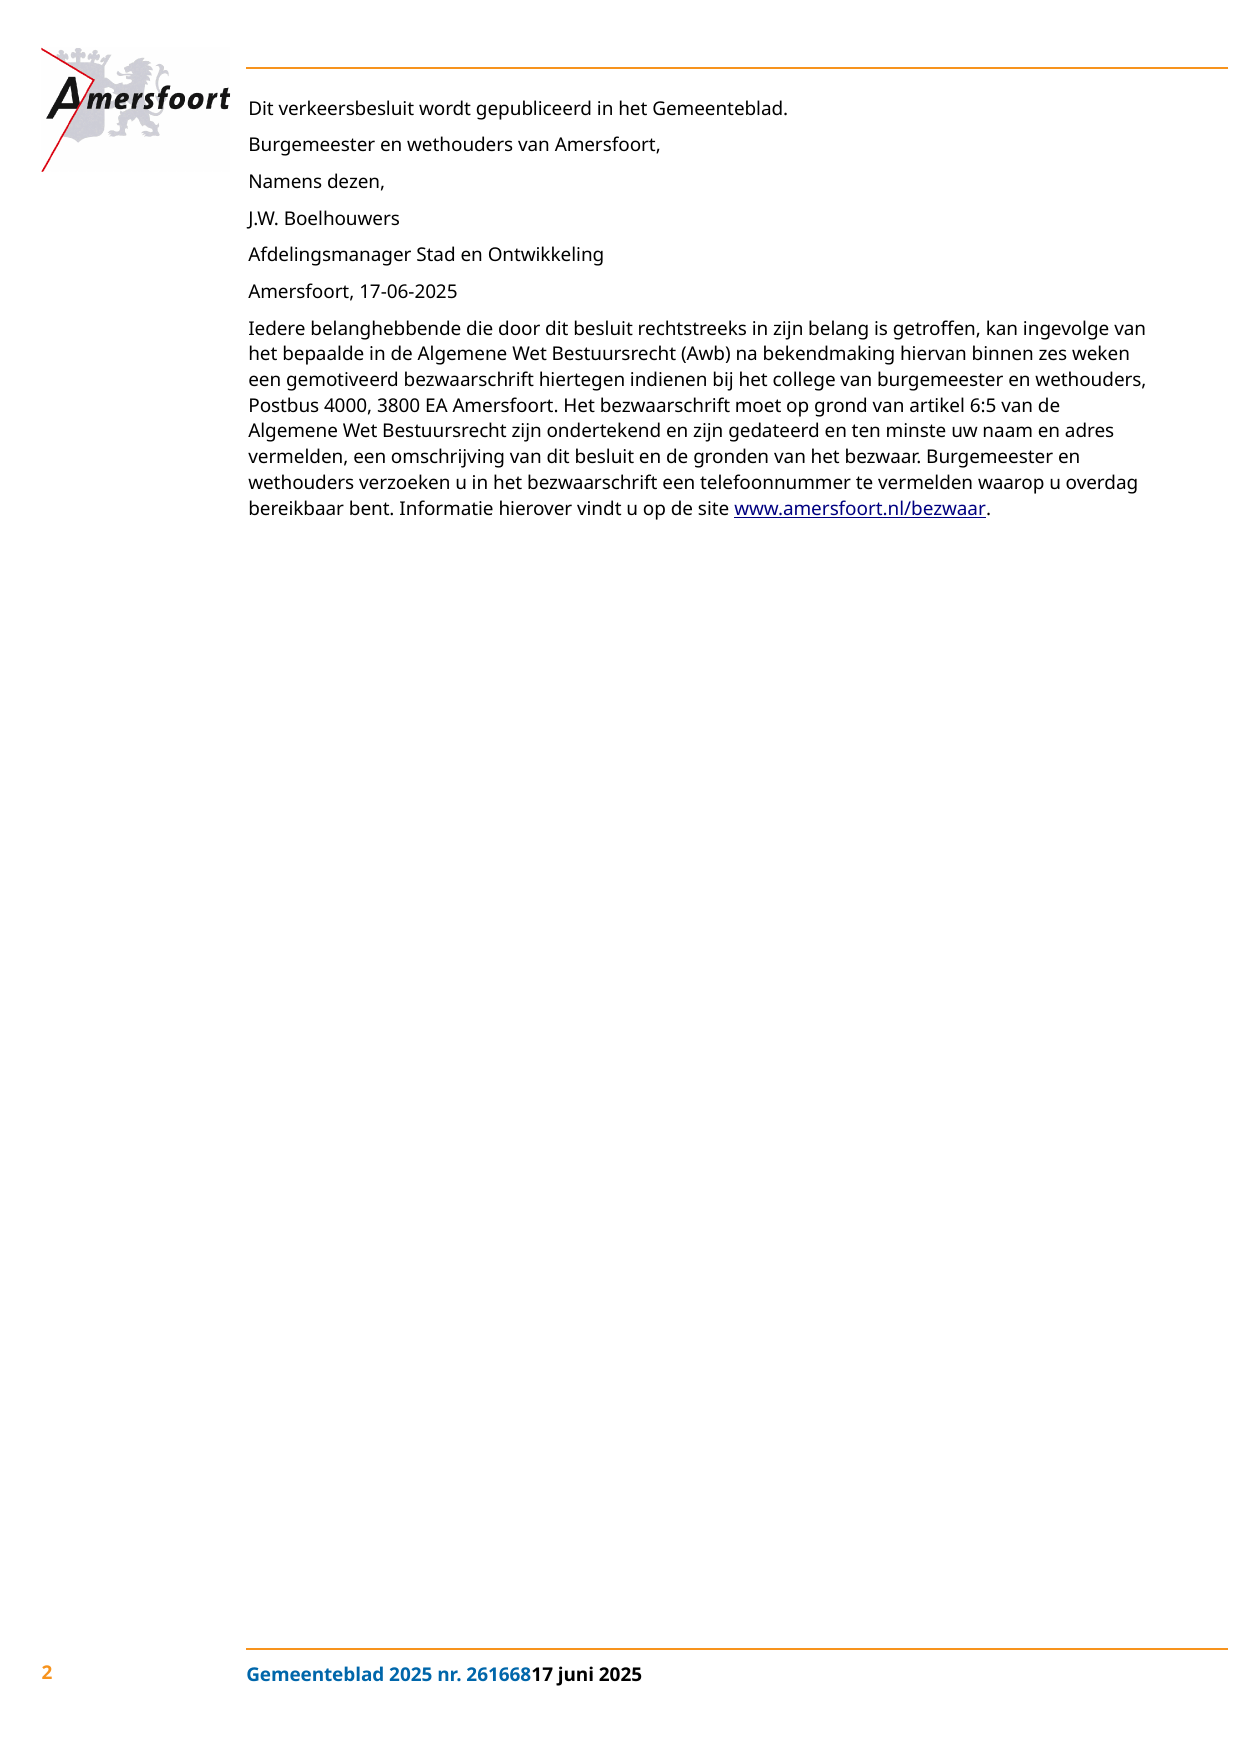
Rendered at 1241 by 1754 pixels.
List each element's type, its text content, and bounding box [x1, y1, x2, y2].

picture [41, 47, 231, 172]
text Amersfoort, 17-06-2025 [248, 278, 1152, 304]
text Namens dezen, [248, 168, 1152, 194]
text Afdelingsmanager Stad en Ontwikkeling [248, 241, 1152, 267]
text Burgemeester en wethouders van Amersfoort, [248, 131, 1152, 157]
text Iedere belanghebbende die door dit besluit rechtstreeks in zijn belang is getroffen, kan ingevolge van het bepaalde in de Algemene Wet Bestuursrecht (Awb) na bekendmaking hiervan binnen zes weken een gemotiveerd bezwaarschrift hiertegen indienen bij het college van burgemeester en wethouders, Postbus 4000, 3800 EA Amersfoort. Het bezwaarschrift moet op grond van artikel 6:5 van de Algemene Wet Bestuursrecht zijn ondertekend en zijn gedateerd en ten minste uw naam en adres vermelden, een omschrijving van dit besluit en de gronden van het bezwaar. Burgemeester en wethouders verzoeken u in het bezwaarschrift een telefoonnummer te vermelden waarop u overdag bereikbaar bent. Informatie hierover vindt u op de site www.amersfoort.nl/bezwaar. [248, 315, 1152, 521]
text J.W. Boelhouwers [248, 205, 1152, 231]
text Dit verkeersbesluit wordt gepubliceerd in het Gemeenteblad. [248, 95, 1152, 121]
